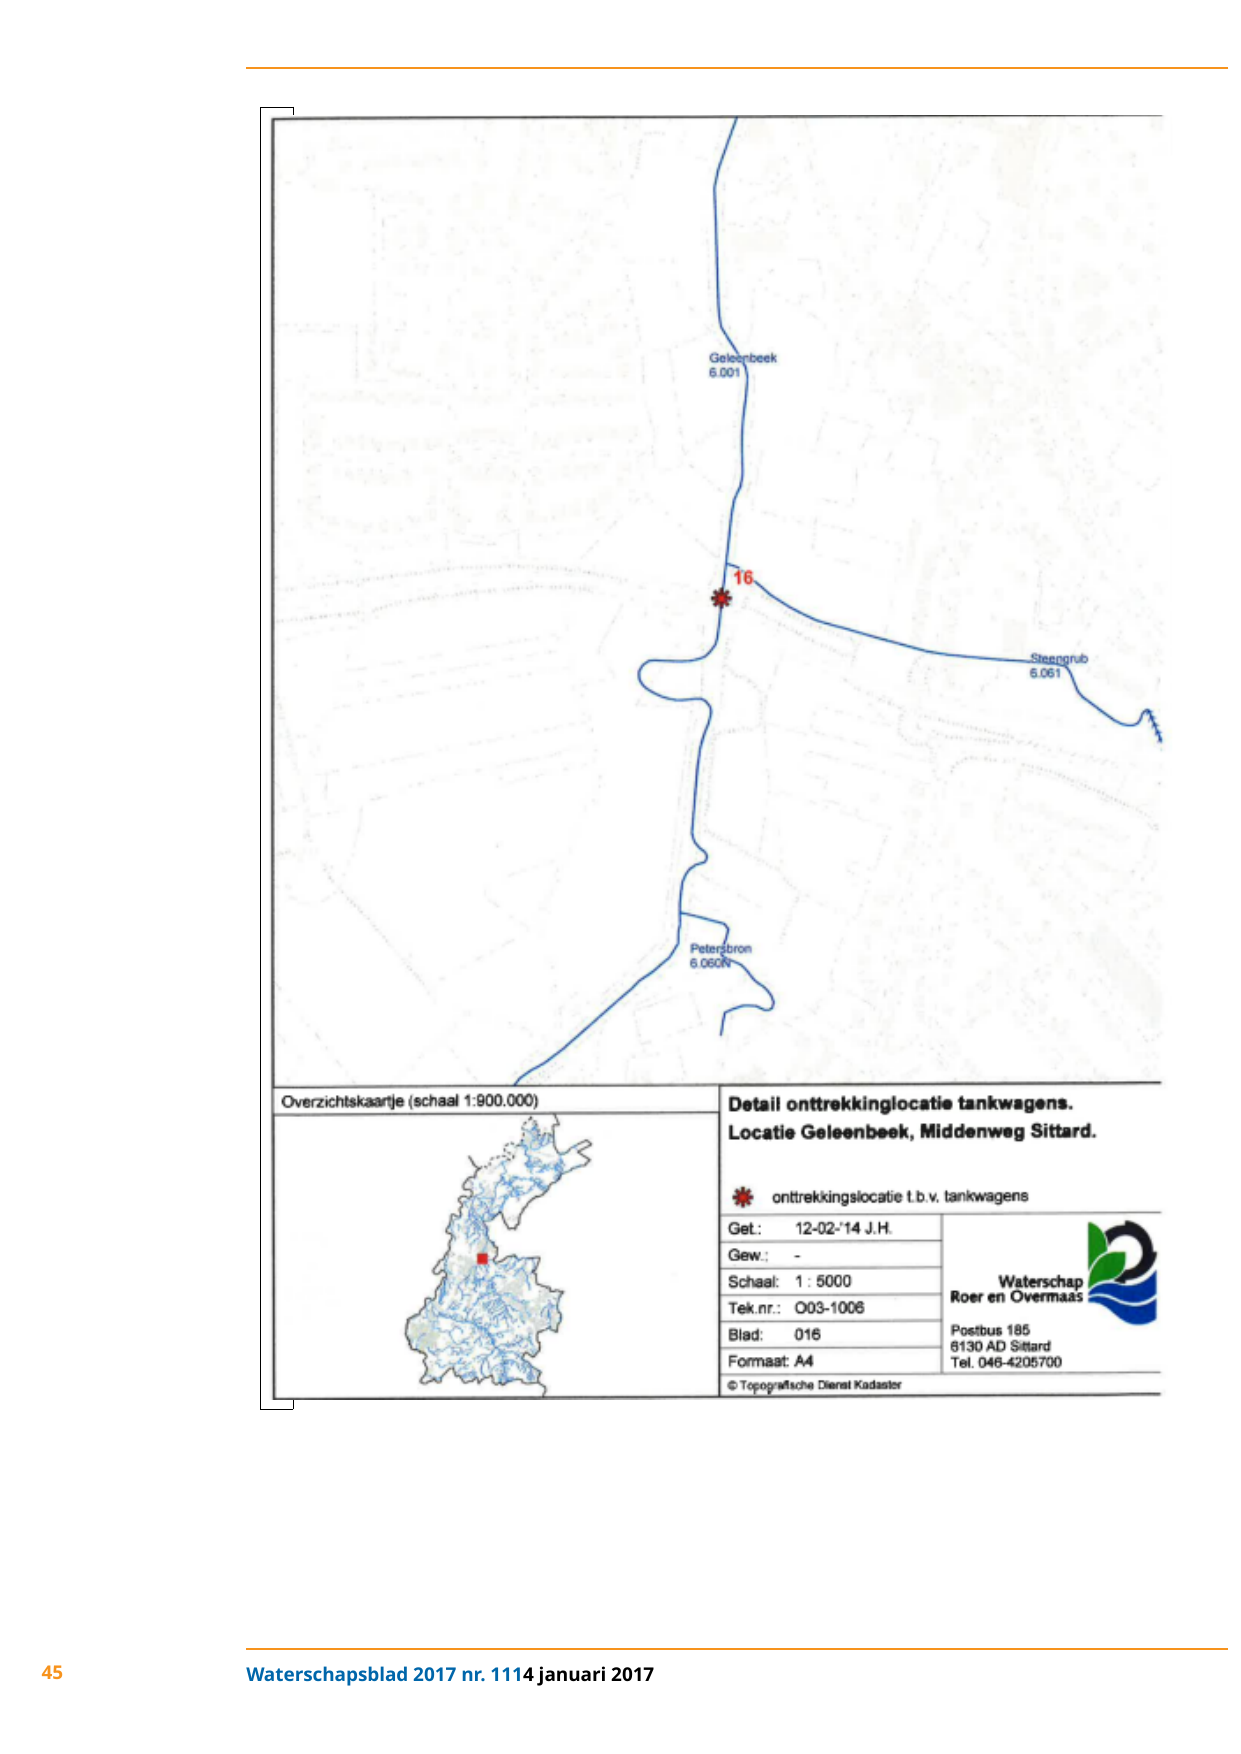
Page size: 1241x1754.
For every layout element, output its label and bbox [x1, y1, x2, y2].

picture [268, 115, 1173, 1400]
picture [41, 47, 231, 172]
